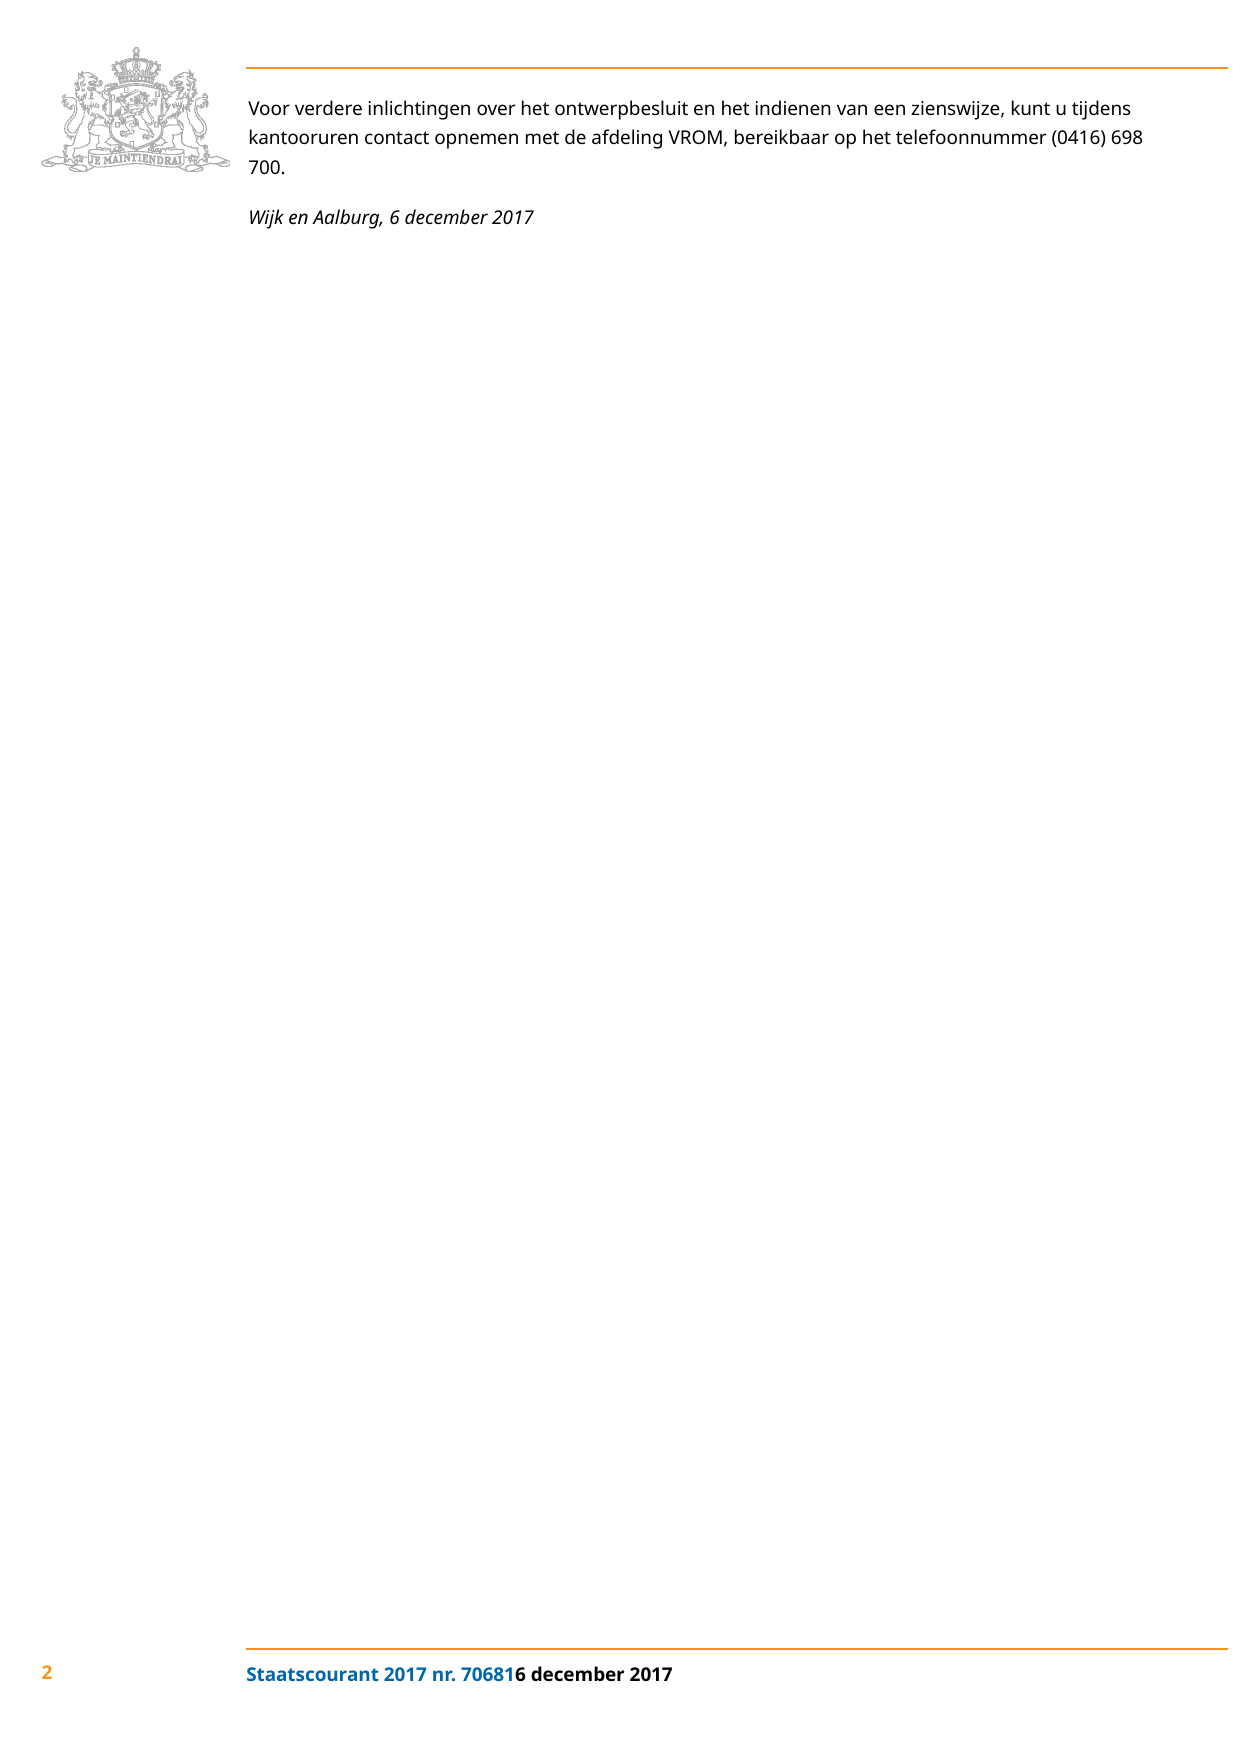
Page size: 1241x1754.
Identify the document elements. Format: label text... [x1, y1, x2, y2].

text Wijk en Aalburg, 6 december 2017 [248, 204, 1152, 230]
picture [41, 47, 231, 172]
text Voor verdere inlichtingen over het ontwerpbesluit en het indienen van een zienswijze, kunt u tijdens kantooruren contact opnemen met de afdeling VROM, bereikbaar op het telefoonnummer (0416) 698 700. [248, 95, 1152, 180]
